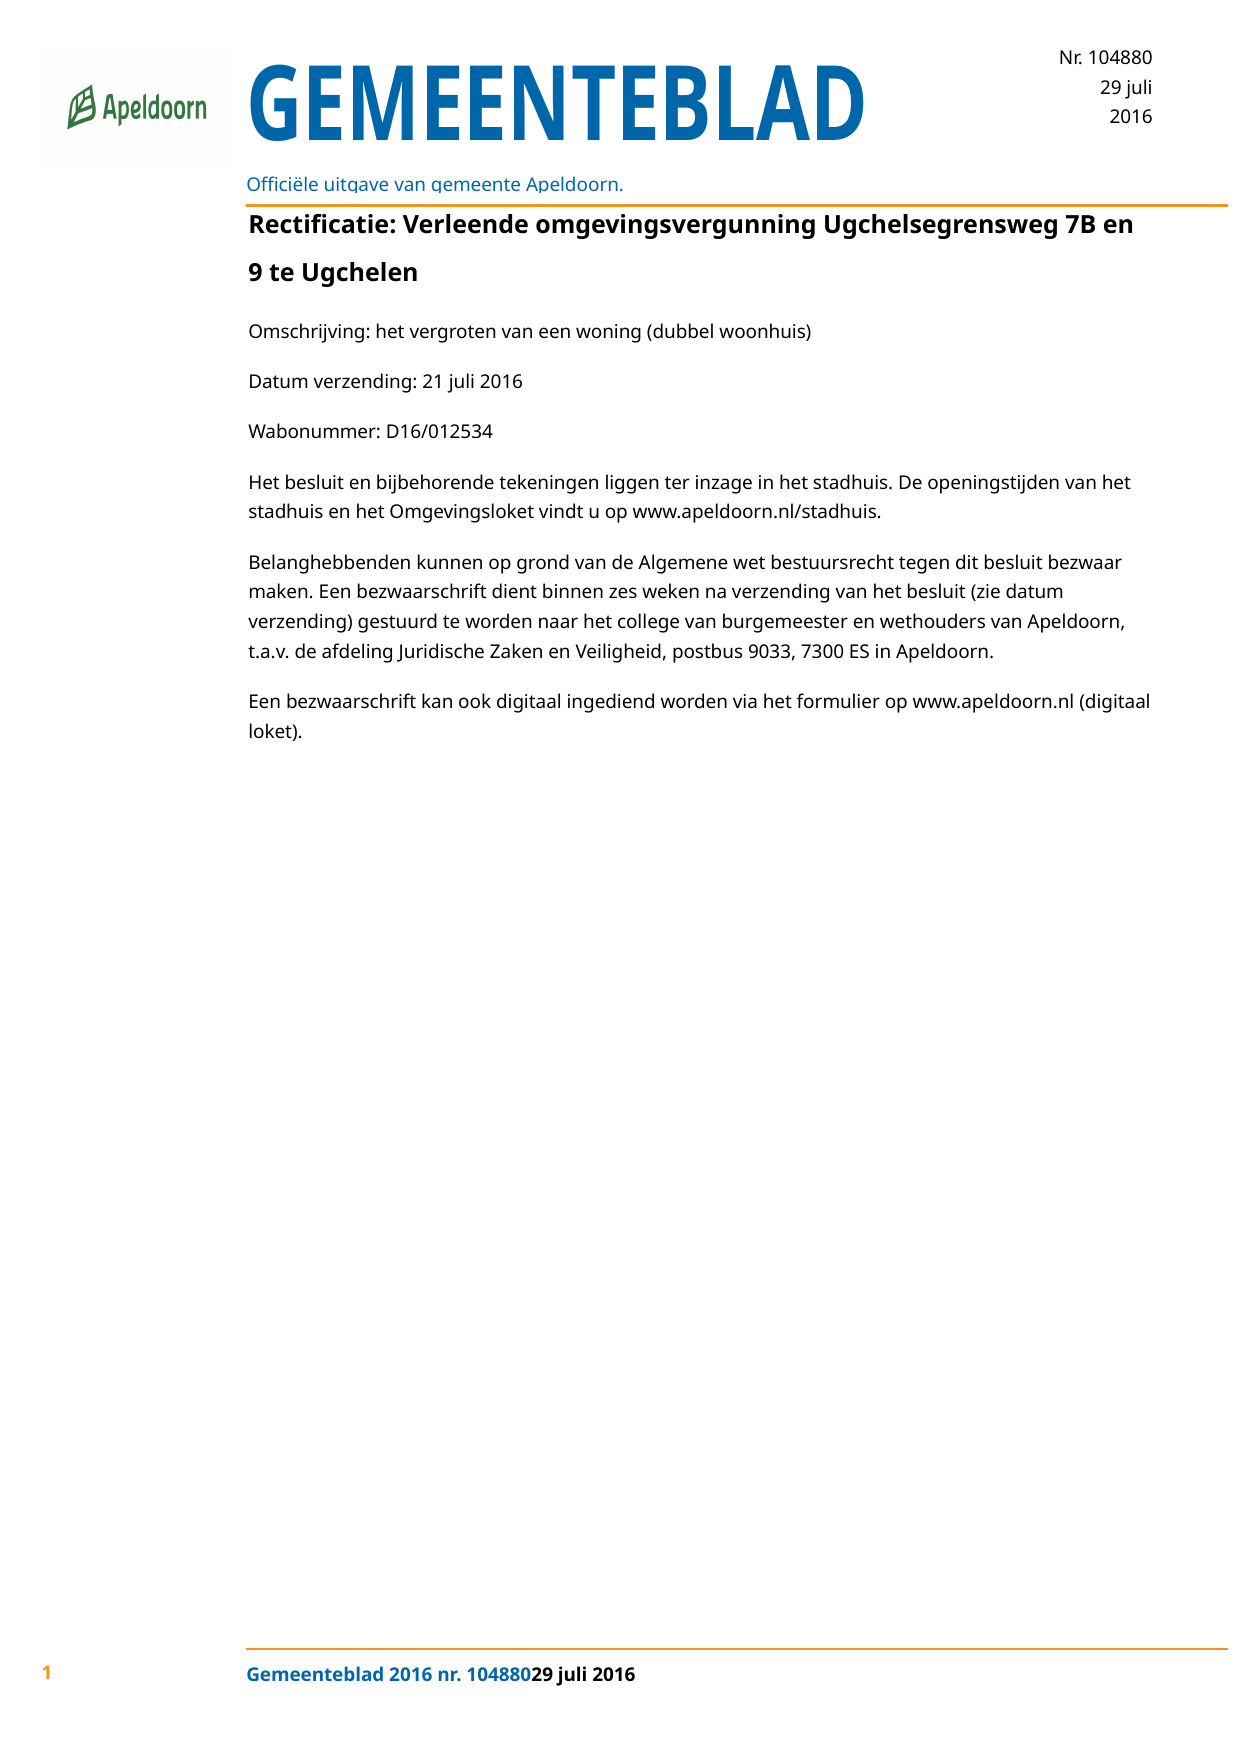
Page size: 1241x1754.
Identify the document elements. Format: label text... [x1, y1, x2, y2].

text Het besluit en bijbehorende tekeningen liggen ter inzage in het stadhuis. De openingstijden van het stadhuis en het Omgevingsloket vindt u op www.apeldoorn.nl/stadhuis. [248, 469, 1152, 524]
picture [41, 47, 231, 172]
text Omschrijving: het vergroten van een woning (dubbel woonhuis) [248, 318, 1152, 344]
text Datum verzending: 21 juli 2016 [248, 368, 1152, 394]
text Wabonummer: D16/012534 [248, 419, 1152, 444]
text Rectificatie: Verleende omgevingsvergunning Ugchelsegrensweg 7B en 9 te Ugchelen [248, 207, 1152, 288]
text Een bezwaarschrift kan ook digitaal ingediend worden via het formulier op www.apeldoorn.nl (digitaal loket). [248, 688, 1152, 744]
text Belanghebbenden kunnen op grond van de Algemene wet bestuursrecht tegen dit besluit bezwaar maken. Een bezwaarschrift dient binnen zes weken na verzending van het besluit (zie datum verzending) gestuurd te worden naar het college van burgemeester en wethouders van Apeldoorn, t.a.v. de afdeling Juridische Zaken en Veiligheid, postbus 9033, 7300 ES in Apeldoorn. [248, 549, 1152, 664]
